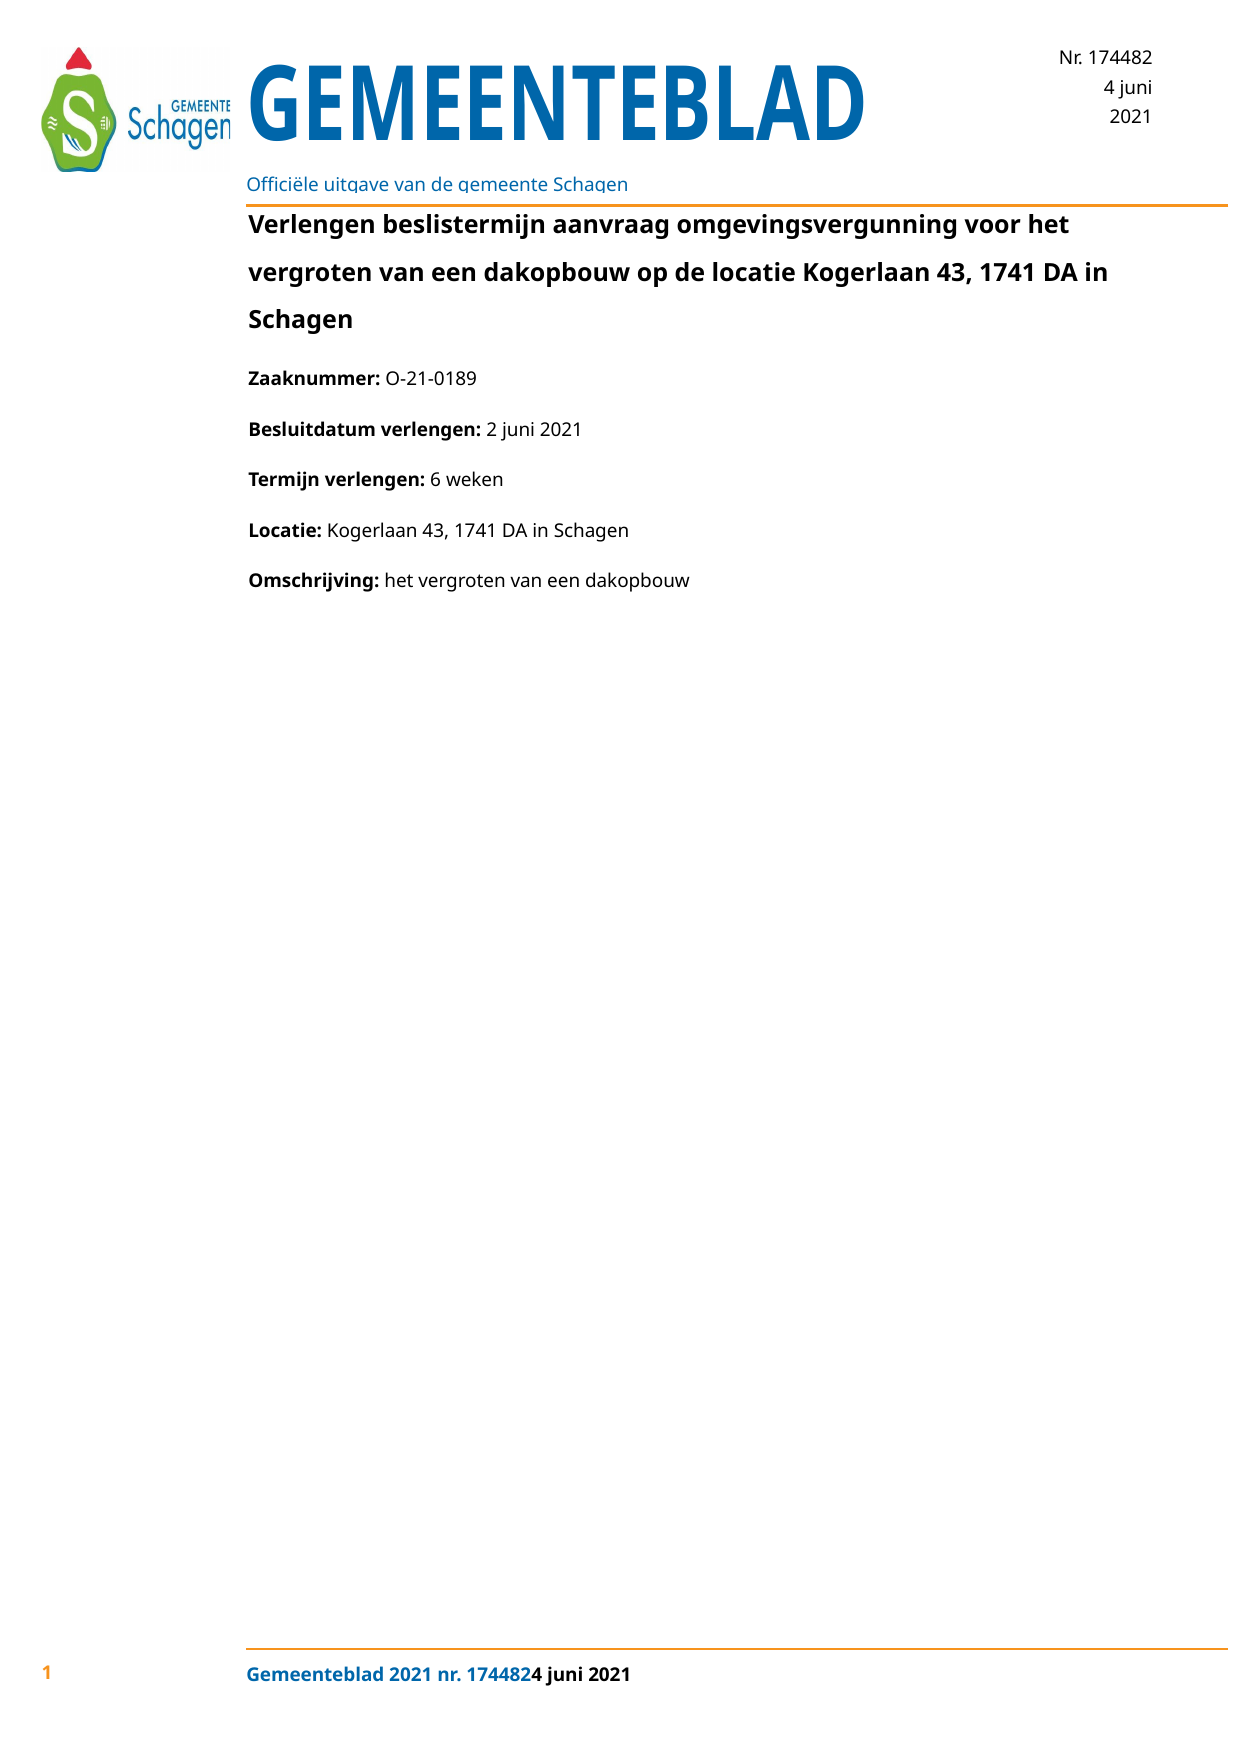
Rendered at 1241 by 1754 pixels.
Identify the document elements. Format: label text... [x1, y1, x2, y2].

text Besluitdatum verlengen: 2 juni 2021 [248, 416, 1152, 442]
text Omschrijving: het vergroten van een dakopbouw [248, 567, 1152, 593]
text Zaaknummer: O-21-0189 [248, 366, 1152, 391]
picture [41, 47, 231, 172]
text Termijn verlengen: 6 weken [248, 466, 1152, 492]
text Locatie: Kogerlaan 43, 1741 DA in Schagen [248, 517, 1152, 542]
text Verlengen beslistermijn aanvraag omgevingsvergunning voor het vergroten van een dakopbouw op de locatie Kogerlaan 43, 1741 DA in Schagen [248, 207, 1152, 336]
